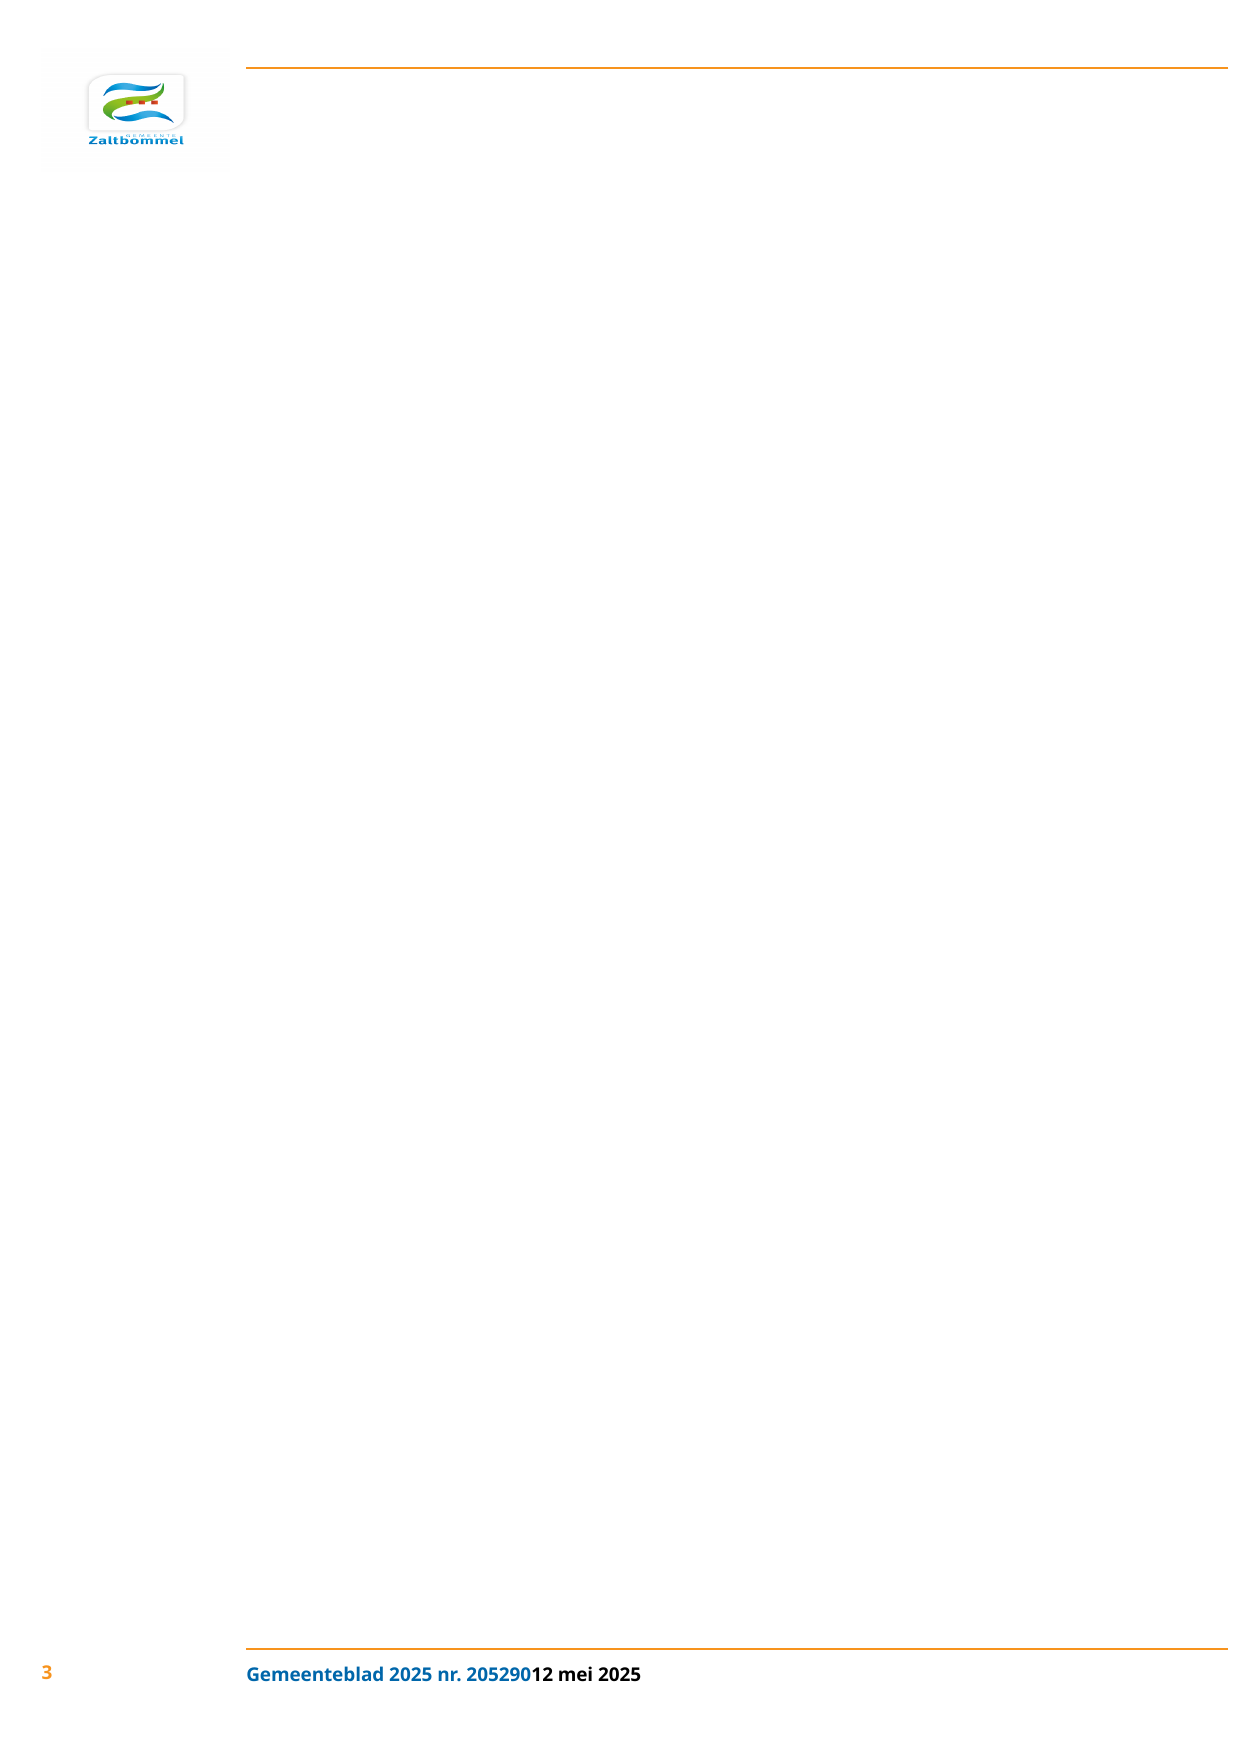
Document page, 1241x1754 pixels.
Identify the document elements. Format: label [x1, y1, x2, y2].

picture [41, 47, 231, 172]
